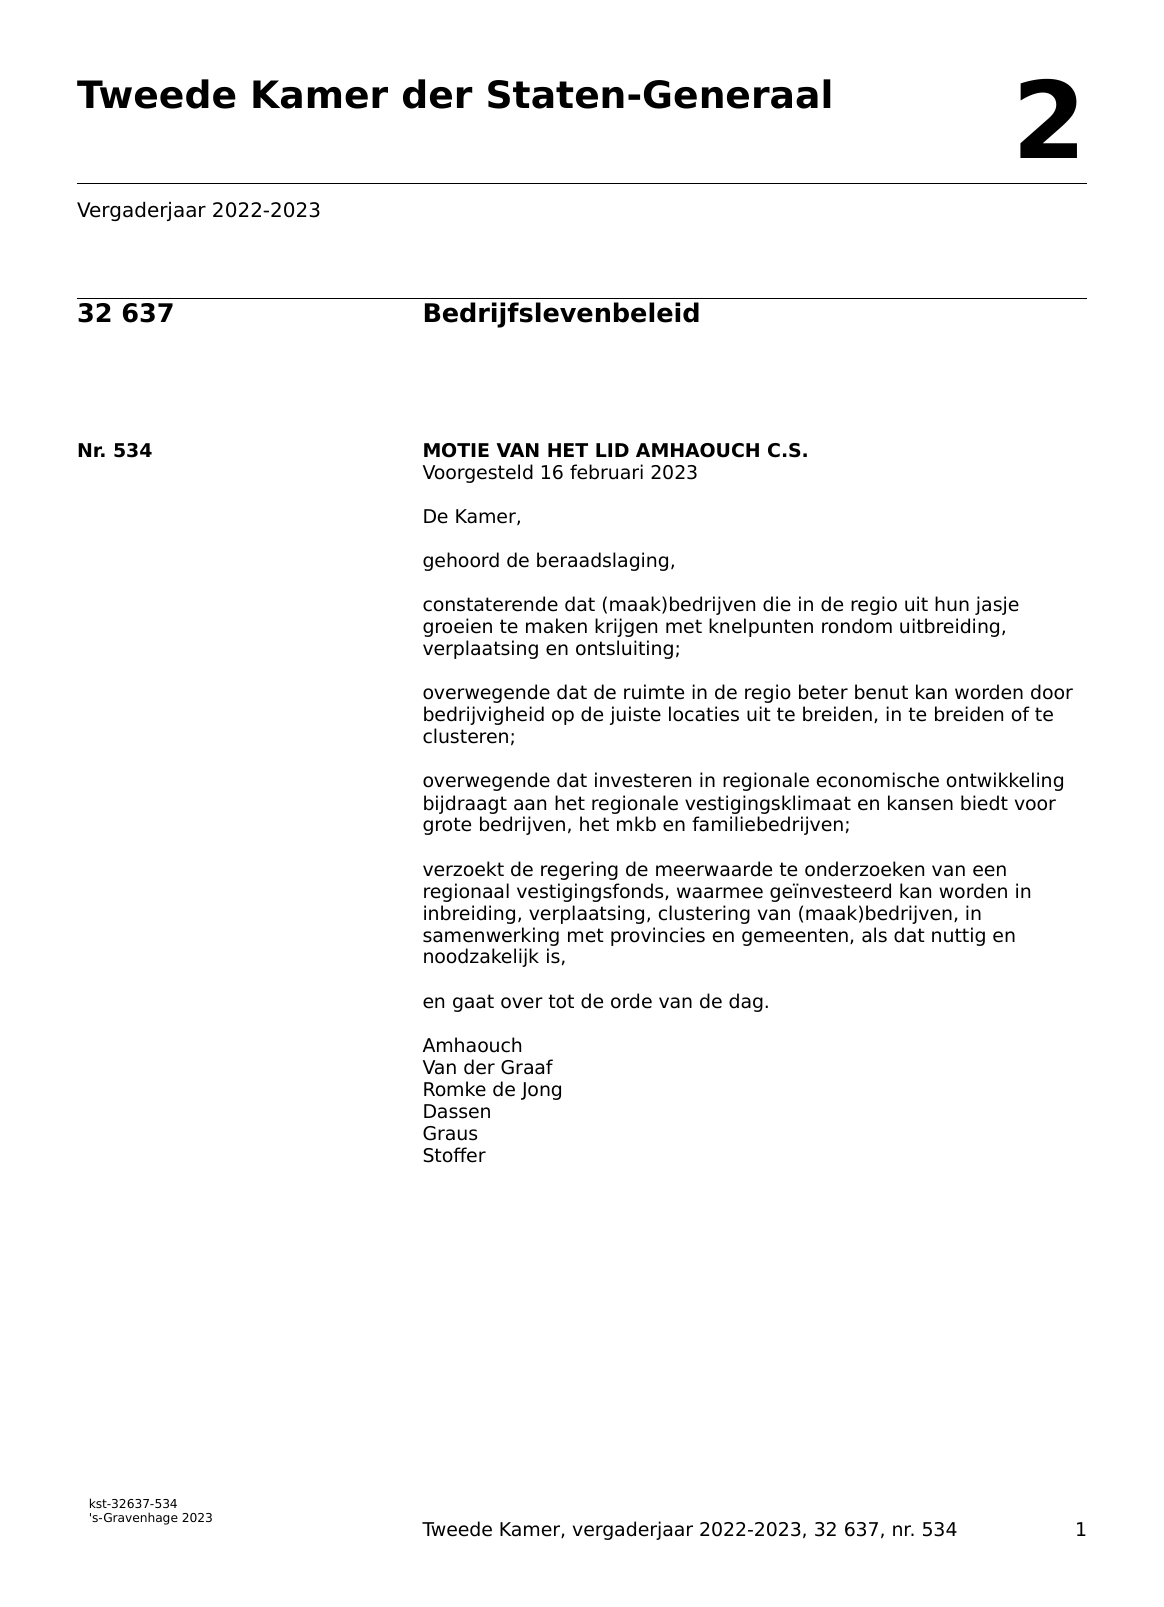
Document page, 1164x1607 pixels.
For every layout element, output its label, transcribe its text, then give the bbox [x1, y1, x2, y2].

text Amhaouch [422, 1035, 1087, 1057]
text gehoord de beraadslaging, [422, 550, 1087, 572]
text Dassen [422, 1101, 1087, 1123]
text overwegende dat investeren in regionale economische ontwikkeling bijdraagt aan het regionale vestigingsklimaat en kansen biedt voor grote bedrijven, het mkb en familiebedrijven; [422, 770, 1087, 836]
text Romke de Jong [422, 1079, 1087, 1101]
text overwegende dat de ruimte in de regio beter benut kan worden door bedrijvigheid op de juiste locaties uit te breiden, in te breiden of te clusteren; [422, 682, 1087, 748]
subtitle 32 637 Bedrijfslevenbeleid [77, 299, 1087, 329]
text Voorgesteld 16 februari 2023 [422, 462, 1087, 484]
text kst-32637-534 [88, 1497, 323, 1511]
table_header 2 [886, 59, 1087, 183]
text Stoffer [422, 1145, 1087, 1167]
table_header Tweede Kamer der Staten-Generaal [77, 59, 886, 183]
text verzoekt de regering de meerwaarde te onderzoeken van een regionaal vestigingsfonds, waarmee geïnvesteerd kan worden in inbreiding, verplaatsing, clustering van (maak)bedrijven, in samenwerking met provincies en gemeenten, als dat nuttig en noodzakelijk is, [422, 858, 1087, 968]
subtitle Nr. 534 MOTIE VAN HET LID AMHAOUCH C.S. [77, 440, 1087, 462]
text en gaat over tot de orde van de dag. [422, 991, 1087, 1013]
table_cell Vergaderjaar 2022-2023 [77, 184, 1087, 298]
text constaterende dat (maak)bedrijven die in de regio uit hun jasje groeien te maken krijgen met knelpunten rondom uitbreiding, verplaatsing en ontsluiting; [422, 594, 1087, 660]
text De Kamer, [422, 506, 1087, 528]
text Van der Graaf [422, 1057, 1087, 1079]
text 's-Gravenhage 2023 [88, 1511, 323, 1525]
text Graus [422, 1123, 1087, 1145]
